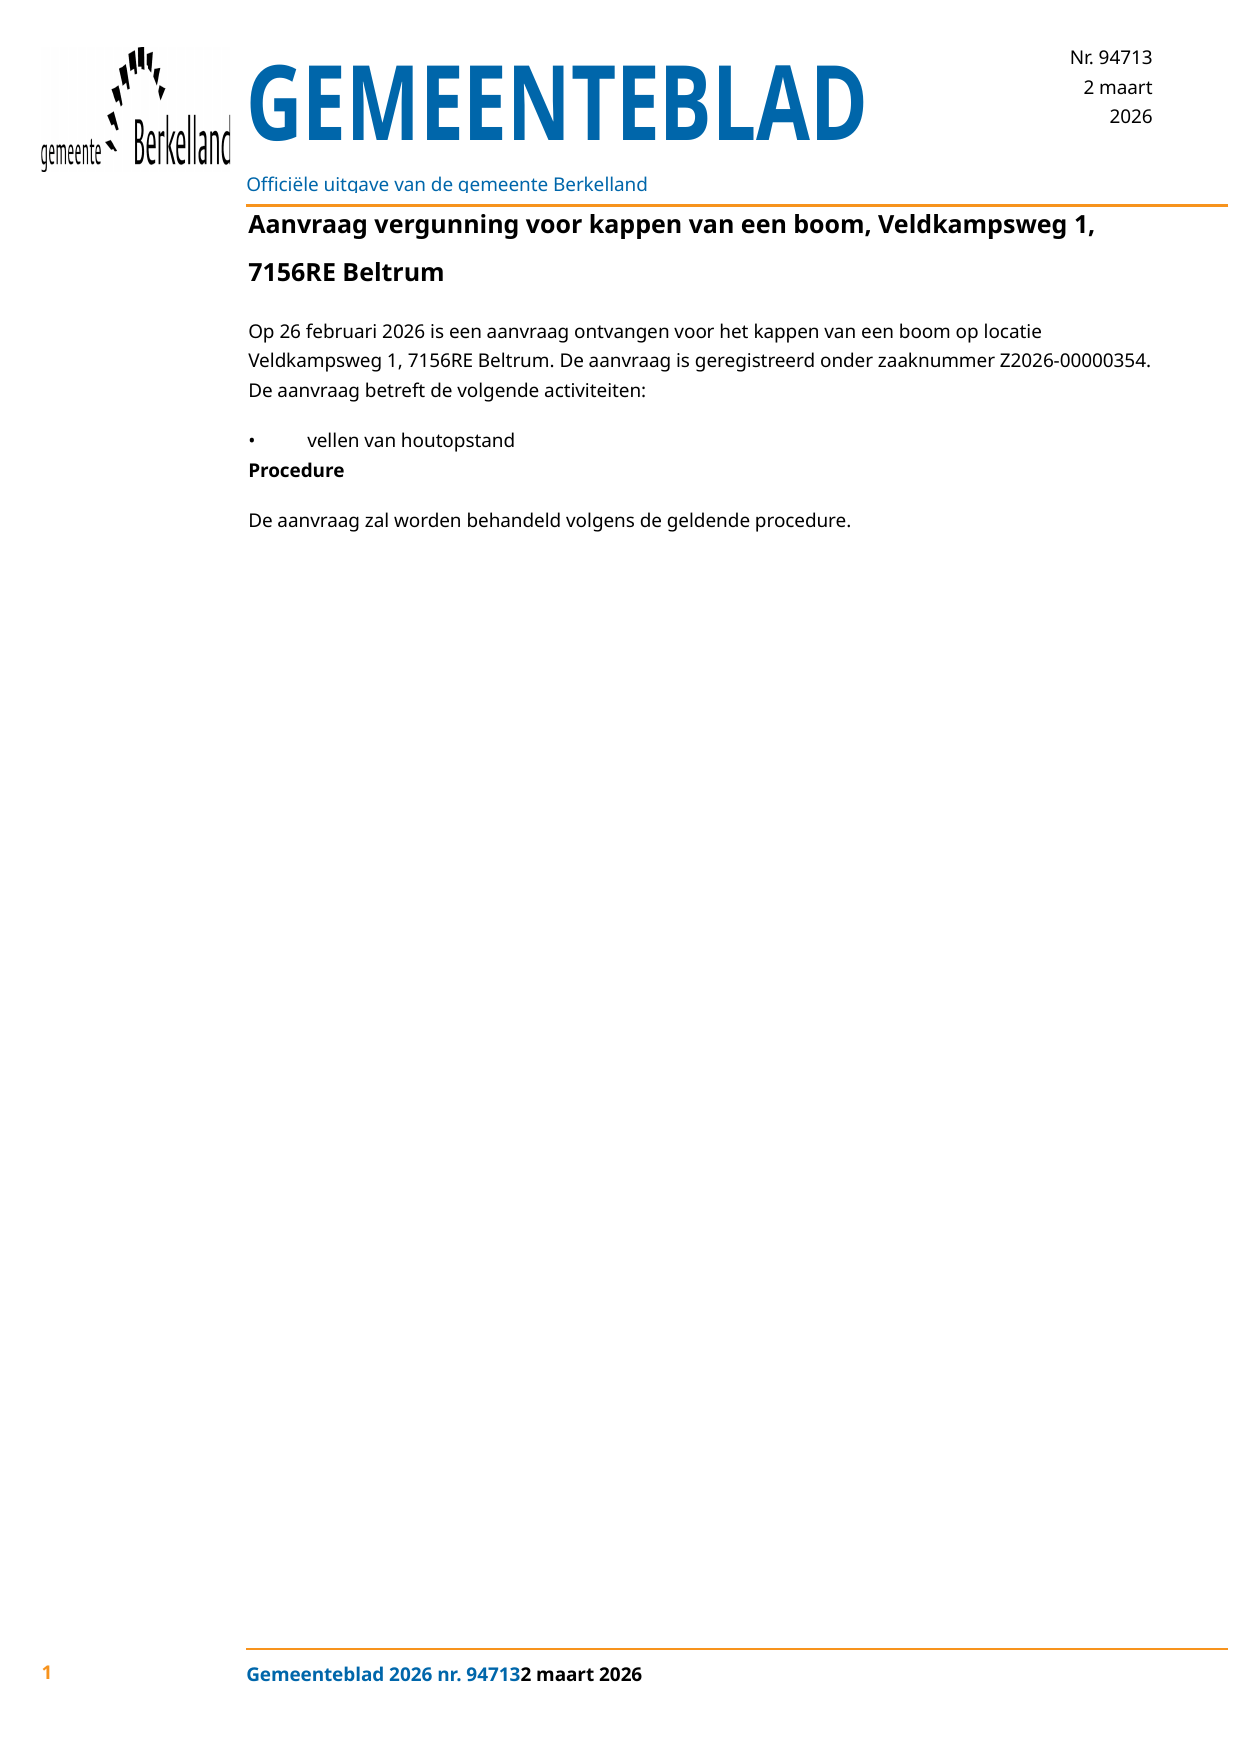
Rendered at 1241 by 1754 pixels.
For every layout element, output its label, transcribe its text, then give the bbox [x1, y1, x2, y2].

text Procedure [248, 457, 1152, 483]
list vellen van houtopstand [248, 427, 1152, 453]
text Aanvraag vergunning voor kappen van een boom, Veldkampsweg 1, 7156RE Beltrum [248, 207, 1152, 288]
text De aanvraag zal worden behandeld volgens de geldende procedure. [248, 507, 1152, 533]
picture [41, 47, 231, 172]
text Op 26 februari 2026 is een aanvraag ontvangen voor het kappen van een boom op locatie Veldkampsweg 1, 7156RE Beltrum. De aanvraag is geregistreerd onder zaaknummer Z2026-00000354. De aanvraag betreft de volgende activiteiten: [248, 318, 1152, 403]
